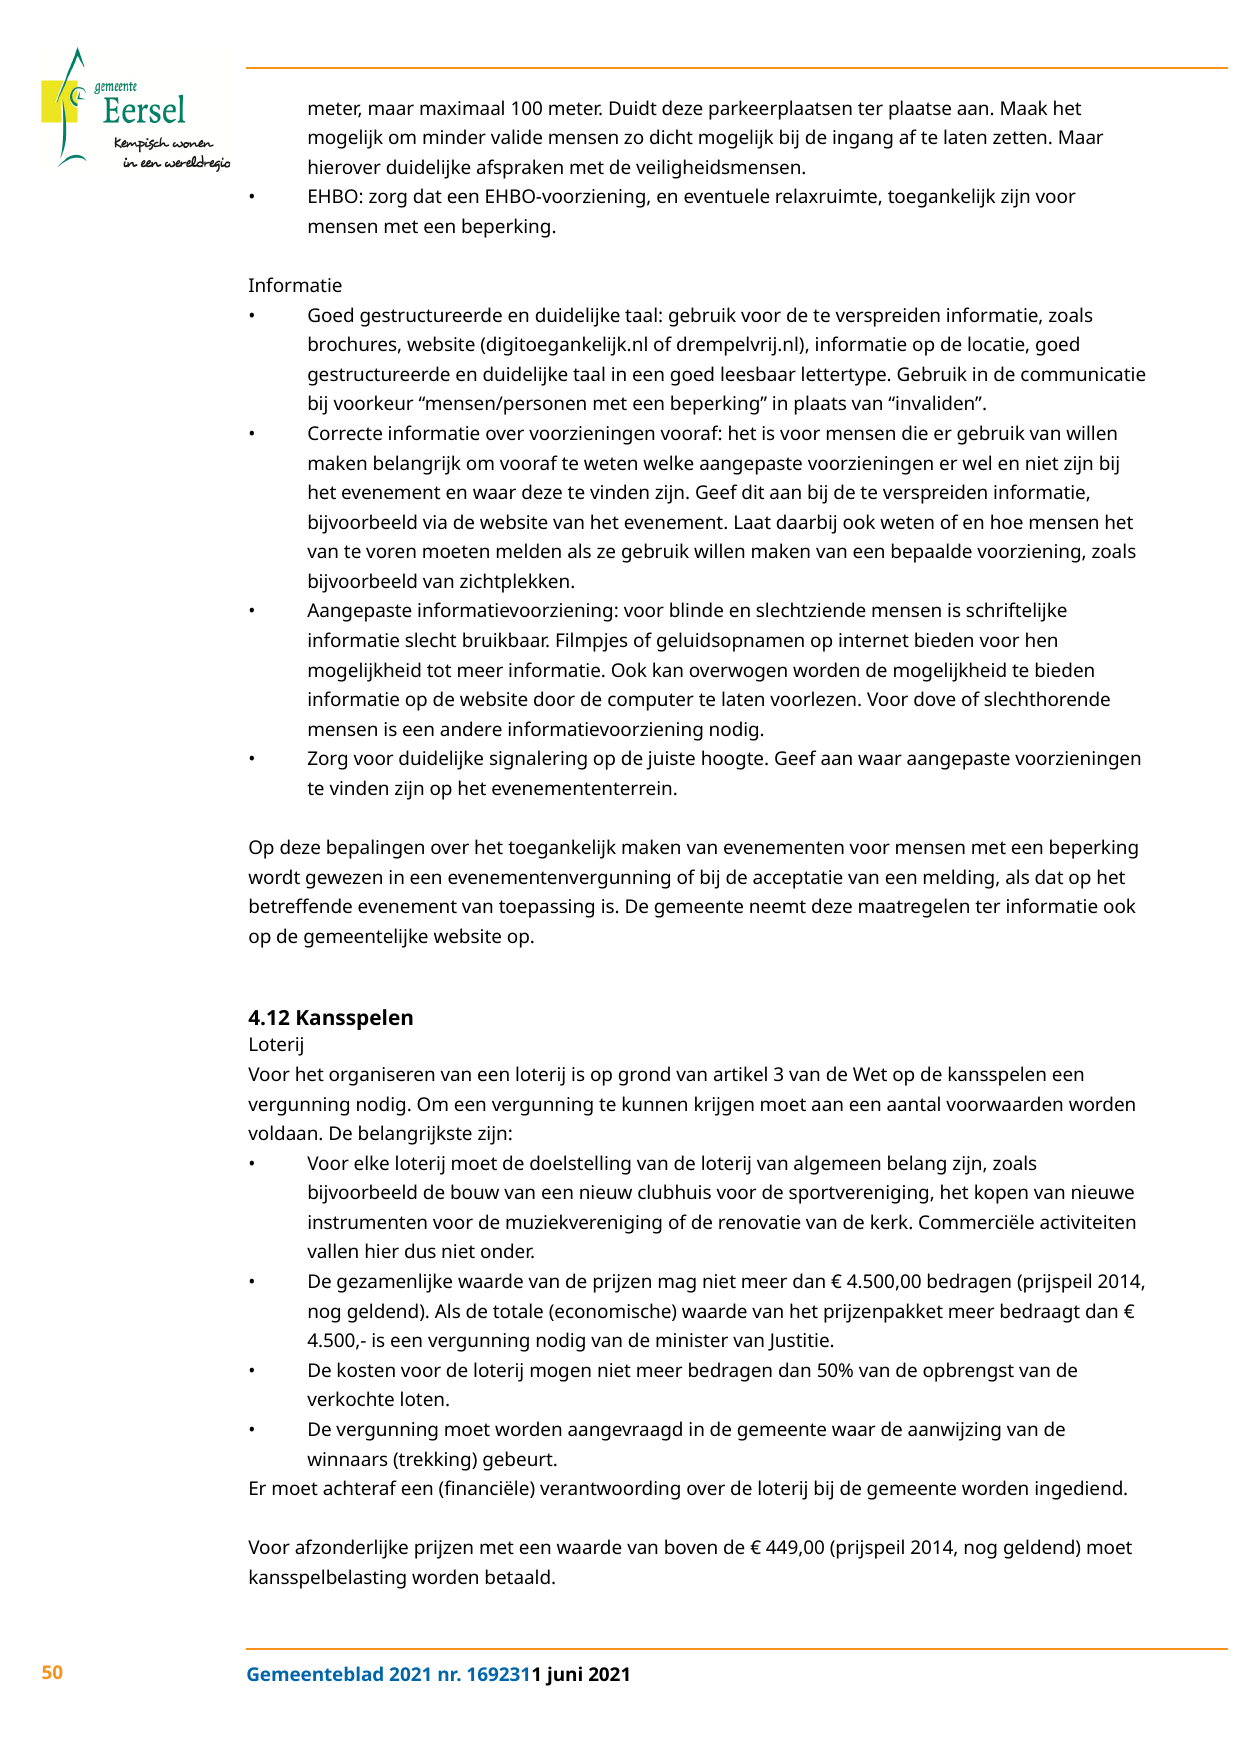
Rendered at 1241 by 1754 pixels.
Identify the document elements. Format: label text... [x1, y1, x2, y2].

list Goed gestructureerde en duidelijke taal: gebruik voor de te verspreiden informatie, zoals brochures, website (digitoegankelijk.nl of drempelvrij.nl), informatie op de locatie, goed gestructureerde en duidelijke taal in een goed leesbaar lettertype. Gebruik in de communicatie bij voorkeur “mensen/personen met een beperking” in plaats van “invaliden”. [248, 302, 1152, 416]
list EHBO: zorg dat een EHBO-voorziening, en eventuele relaxruimte, toegankelijk zijn voor mensen met een beperking. [248, 183, 1152, 239]
text 4.12 Kansspelen [248, 1003, 1152, 1032]
list Correcte informatie over voorzieningen vooraf: het is voor mensen die er gebruik van willen maken belangrijk om vooraf te weten welke aangepaste voorzieningen er wel en niet zijn bij het evenement en waar deze te vinden zijn. Geef dit aan bij de te verspreiden informatie, bijvoorbeeld via de website van het evenement. Laat daarbij ook weten of en hoe mensen het van te voren moeten melden als ze gebruik willen maken van een bepaalde voorziening, zoals bijvoorbeeld van zichtplekken. [248, 420, 1152, 594]
text Op deze bepalingen over het toegankelijk maken van evenementen voor mensen met een beperking wordt gewezen in een evenementenvergunning of bij de acceptatie van een melding, als dat op het betreffende evenement van toepassing is. De gemeente neemt deze maatregelen ter informatie ook op de gemeentelijke website op. [248, 834, 1152, 949]
list Aangepaste informatievoorziening: voor blinde en slechtziende mensen is schriftelijke informatie slecht bruikbaar. Filmpjes of geluidsopnamen op internet bieden voor hen mogelijkheid tot meer informatie. Ook kan overwogen worden de mogelijkheid te bieden informatie op de website door de computer te laten voorlezen. Voor dove of slechthorende mensen is een andere informatievoorziening nodig. [248, 598, 1152, 742]
list Voor elke loterij moet de doelstelling van de loterij van algemeen belang zijn, zoals bijvoorbeeld de bouw van een nieuw clubhuis voor de sportvereniging, het kopen van nieuwe instrumenten voor de muziekvereniging of de renovatie van de kerk. Commerciële activiteiten vallen hier dus niet onder. [248, 1150, 1152, 1264]
picture [41, 47, 231, 172]
list De vergunning moet worden aangevraagd in de gemeente waar de aanwijzing van de winnaars (trekking) gebeurt. [248, 1416, 1152, 1471]
text Voor het organiseren van een loterij is op grond van artikel 3 van de Wet op de kansspelen een vergunning nodig. Om een vergunning te kunnen krijgen moet aan een aantal voorwaarden worden voldaan. De belangrijkste zijn: [248, 1061, 1152, 1146]
list Zorg voor duidelijke signalering op de juiste hoogte. Geef aan waar aangepaste voorzieningen te vinden zijn op het evenemententerrein. [248, 746, 1152, 801]
list meter, maar maximaal 100 meter. Duidt deze parkeerplaatsen ter plaatse aan. Maak het mogelijk om minder valide mensen zo dicht mogelijk bij de ingang af te laten zetten. Maar hierover duidelijke afspraken met de veiligheidsmensen. [248, 95, 1152, 180]
list De kosten voor de loterij mogen niet meer bedragen dan 50% van de opbrengst van de verkochte loten. [248, 1357, 1152, 1412]
text Informatie [248, 272, 1152, 298]
text Loterij [248, 1032, 1152, 1057]
list De gezamenlijke waarde van de prijzen mag niet meer dan € 4.500,00 bedragen (prijspeil 2014, nog geldend). Als de totale (economische) waarde van het prijzenpakket meer bedraagt dan € 4.500,- is een vergunning nodig van de minister van Justitie. [248, 1268, 1152, 1353]
text Er moet achteraf een (financiële) verantwoording over de loterij bij de gemeente worden ingediend. [248, 1475, 1152, 1501]
text Voor afzonderlijke prijzen met een waarde van boven de € 449,00 (prijspeil 2014, nog geldend) moet kansspelbelasting worden betaald. [248, 1534, 1152, 1590]
